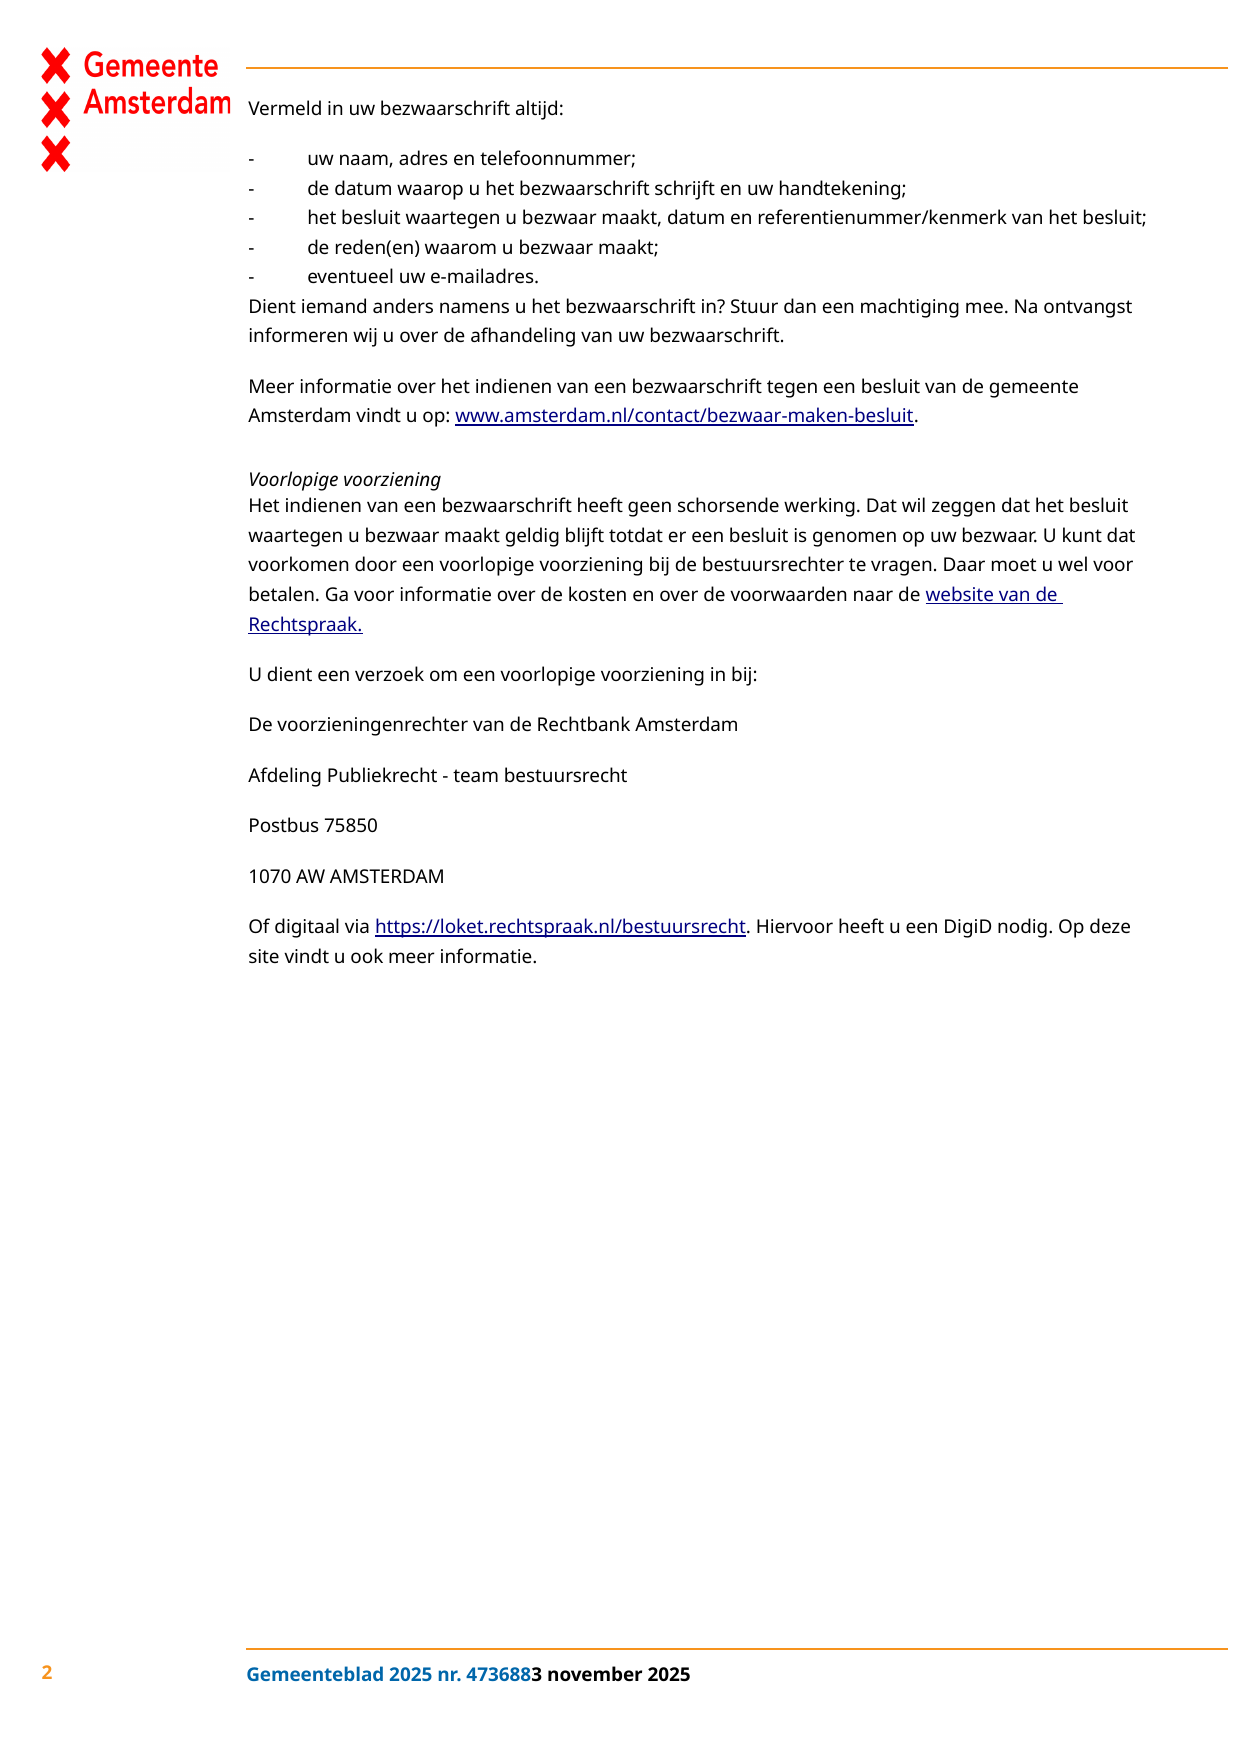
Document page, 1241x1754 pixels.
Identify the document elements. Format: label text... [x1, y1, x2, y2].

text Postbus 75850 [248, 812, 1152, 838]
text 1070 AW AMSTERDAM [248, 863, 1152, 888]
text Meer informatie over het indienen van een bezwaarschrift tegen een besluit van de gemeente Amsterdam vindt u op: www.amsterdam.nl/contact/bezwaar-maken-besluit. [248, 373, 1152, 428]
list het besluit waartegen u bezwaar maakt, datum en referentienummer/kenmerk van het besluit; [248, 204, 1152, 230]
list eventueel uw e-mailadres. [248, 263, 1152, 289]
list de datum waarop u het bezwaarschrift schrijft en uw handtekening; [248, 175, 1152, 201]
text Dient iemand anders namens u het bezwaarschrift in? Stuur dan een machtiging mee. Na ontvangst informeren wij u over de afhandeling van uw bezwaarschrift. [248, 293, 1152, 348]
text U dient een verzoek om een voorlopige voorziening in bij: [248, 661, 1152, 687]
text De voorzieningenrechter van de Rechtbank Amsterdam [248, 712, 1152, 737]
text Voorlopige voorziening [248, 467, 1152, 492]
text Afdeling Publiekrecht - team bestuursrecht [248, 762, 1152, 788]
list de reden(en) waarom u bezwaar maakt; [248, 234, 1152, 260]
list uw naam, adres en telefoonnummer; [248, 145, 1152, 171]
text Of digitaal via https://loket.rechtspraak.nl/bestuursrecht. Hiervoor heeft u een DigiD nodig. Op deze site vindt u ook meer informatie. [248, 913, 1152, 968]
picture [41, 47, 231, 172]
text Het indienen van een bezwaarschrift heeft geen schorsende werking. Dat wil zeggen dat het besluit waartegen u bezwaar maakt geldig blijft totdat er een besluit is genomen op uw bezwaar. U kunt dat voorkomen door een voorlopige voorziening bij de bestuursrechter te vragen. Daar moet u wel voor betalen. Ga voor informatie over de kosten en over de voorwaarden naar de website van de Rechtspraak. [248, 492, 1152, 636]
text Vermeld in uw bezwaarschrift altijd: [248, 95, 1152, 121]
